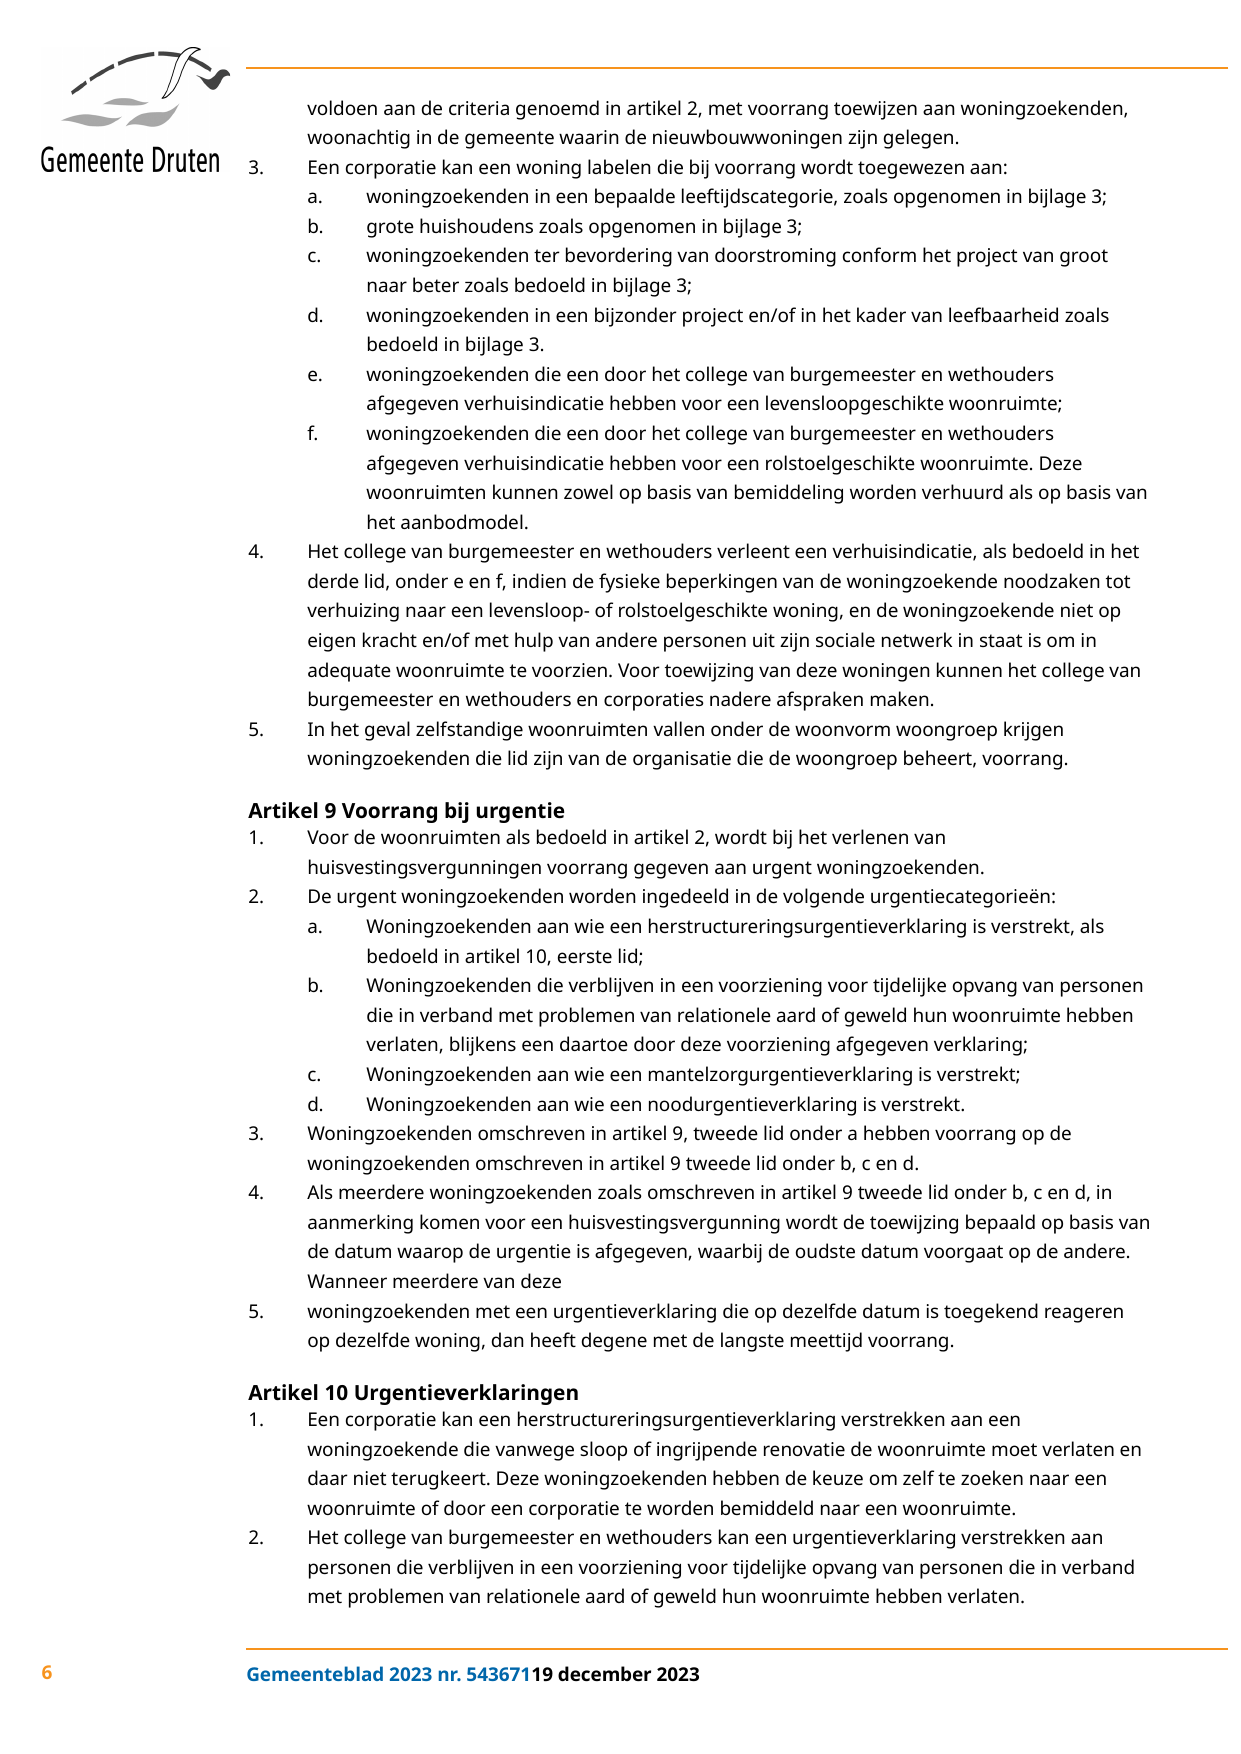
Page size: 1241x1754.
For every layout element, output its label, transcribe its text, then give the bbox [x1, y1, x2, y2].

list Woningzoekenden aan wie een herstructureringsurgentieverklaring is verstrekt, als bedoeld in artikel 10, eerste lid; [307, 913, 1152, 968]
list De urgent woningzoekenden worden ingedeeld in de volgende urgentiecategorieën: [248, 884, 1152, 909]
list grote huishoudens zoals opgenomen in bijlage 3; [307, 213, 1152, 239]
list Woningzoekenden aan wie een mantelzorgurgentieverklaring is verstrekt; [307, 1061, 1152, 1087]
list woningzoekenden ter bevordering van doorstroming conform het project van groot naar beter zoals bedoeld in bijlage 3; [307, 243, 1152, 298]
list woningzoekenden in een bepaalde leeftijdscategorie, zoals opgenomen in bijlage 3; [307, 183, 1152, 209]
list Het college van burgemeester en wethouders verleent een verhuisindicatie, als bedoeld in het derde lid, onder e en f, indien de fysieke beperkingen van de woningzoekende noodzaken tot verhuizing naar een levensloop- of rolstoelgeschikte woning, en de woningzoekende niet op eigen kracht en/of met hulp van andere personen uit zijn sociale netwerk in staat is om in adequate woonruimte te voorzien. Voor toewijzing van deze woningen kunnen het college van burgemeester en wethouders en corporaties nadere afspraken maken. [248, 538, 1152, 712]
list woningzoekenden met een urgentieverklaring die op dezelfde datum is toegekend reageren op dezelfde woning, dan heeft degene met de langste meettijd voorrang. [248, 1298, 1152, 1353]
list voldoen aan de criteria genoemd in artikel 2, met voorrang toewijzen aan woningzoekenden, woonachtig in de gemeente waarin de nieuwbouwwoningen zijn gelegen. [248, 95, 1152, 150]
list Als meerdere woningzoekenden zoals omschreven in artikel 9 tweede lid onder b, c en d, in aanmerking komen voor een huisvestingsvergunning wordt de toewijzing bepaald op basis van de datum waarop de urgentie is afgegeven, waarbij de oudste datum voorgaat op de andere. Wanneer meerdere van deze [248, 1179, 1152, 1294]
list woningzoekenden in een bijzonder project en/of in het kader van leefbaarheid zoals bedoeld in bijlage 3. [307, 302, 1152, 357]
list In het geval zelfstandige woonruimten vallen onder de woonvorm woongroep krijgen woningzoekenden die lid zijn van de organisatie die de woongroep beheert, voorrang. [248, 716, 1152, 771]
text Artikel 9 Voorrang bij urgentie [248, 796, 1152, 824]
list Woningzoekenden aan wie een noodurgentieverklaring is verstrekt. [307, 1091, 1152, 1116]
text Artikel 10 Urgentieverklaringen [248, 1378, 1152, 1406]
list Woningzoekenden die verblijven in een voorziening voor tijdelijke opvang van personen die in verband met problemen van relationele aard of geweld hun woonruimte hebben verlaten, blijkens een daartoe door deze voorziening afgegeven verklaring; [307, 972, 1152, 1057]
picture [41, 47, 231, 172]
list Woningzoekenden omschreven in artikel 9, tweede lid onder a hebben voorrang op de woningzoekenden omschreven in artikel 9 tweede lid onder b, c en d. [248, 1120, 1152, 1176]
list Een corporatie kan een herstructureringsurgentieverklaring verstrekken aan een woningzoekende die vanwege sloop of ingrijpende renovatie de woonruimte moet verlaten en daar niet terugkeert. Deze woningzoekenden hebben de keuze om zelf te zoeken naar een woonruimte of door een corporatie te worden bemiddeld naar een woonruimte. [248, 1406, 1152, 1521]
list woningzoekenden die een door het college van burgemeester en wethouders afgegeven verhuisindicatie hebben voor een rolstoelgeschikte woonruimte. Deze woonruimten kunnen zowel op basis van bemiddeling worden verhuurd als op basis van het aanbodmodel. [307, 420, 1152, 535]
list woningzoekenden die een door het college van burgemeester en wethouders afgegeven verhuisindicatie hebben voor een levensloopgeschikte woonruimte; [307, 361, 1152, 416]
list Het college van burgemeester en wethouders kan een urgentieverklaring verstrekken aan personen die verblijven in een voorziening voor tijdelijke opvang van personen die in verband met problemen van relationele aard of geweld hun woonruimte hebben verlaten. [248, 1524, 1152, 1609]
list Een corporatie kan een woning labelen die bij voorrang wordt toegewezen aan: [248, 154, 1152, 180]
list Voor de woonruimten als bedoeld in artikel 2, wordt bij het verlenen van huisvestingsvergunningen voorrang gegeven aan urgent woningzoekenden. [248, 824, 1152, 880]
